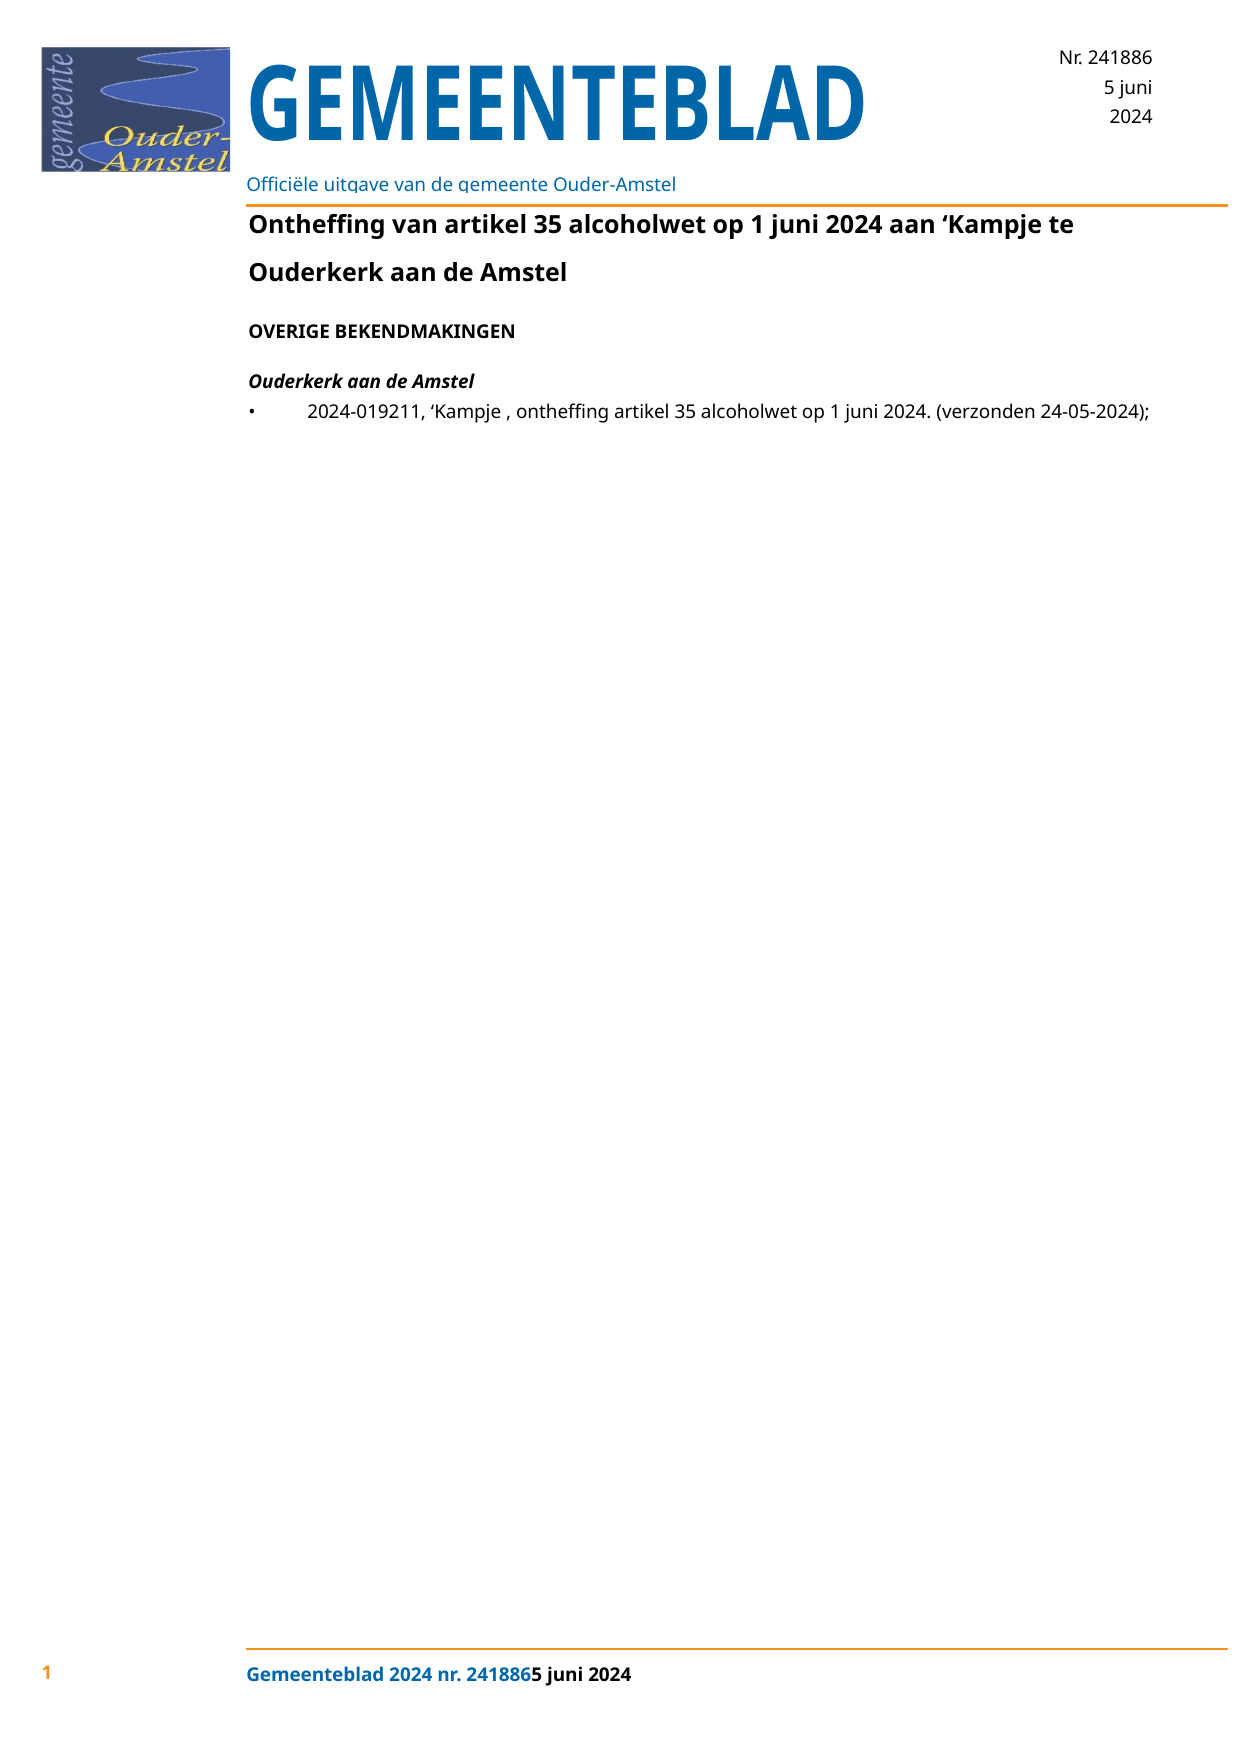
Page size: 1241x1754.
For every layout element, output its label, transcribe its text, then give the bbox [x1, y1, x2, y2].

text OVERIGE BEKENDMAKINGEN [248, 318, 1152, 344]
picture [41, 47, 231, 172]
text Ouderkerk aan de Amstel [248, 368, 1152, 394]
text Ontheffing van artikel 35 alcoholwet op 1 juni 2024 aan ‘Kampje te Ouderkerk aan de Amstel [248, 207, 1152, 288]
list 2024-019211, ‘Kampje , ontheffing artikel 35 alcoholwet op 1 juni 2024. (verzonden 24-05-2024); [248, 398, 1152, 424]
